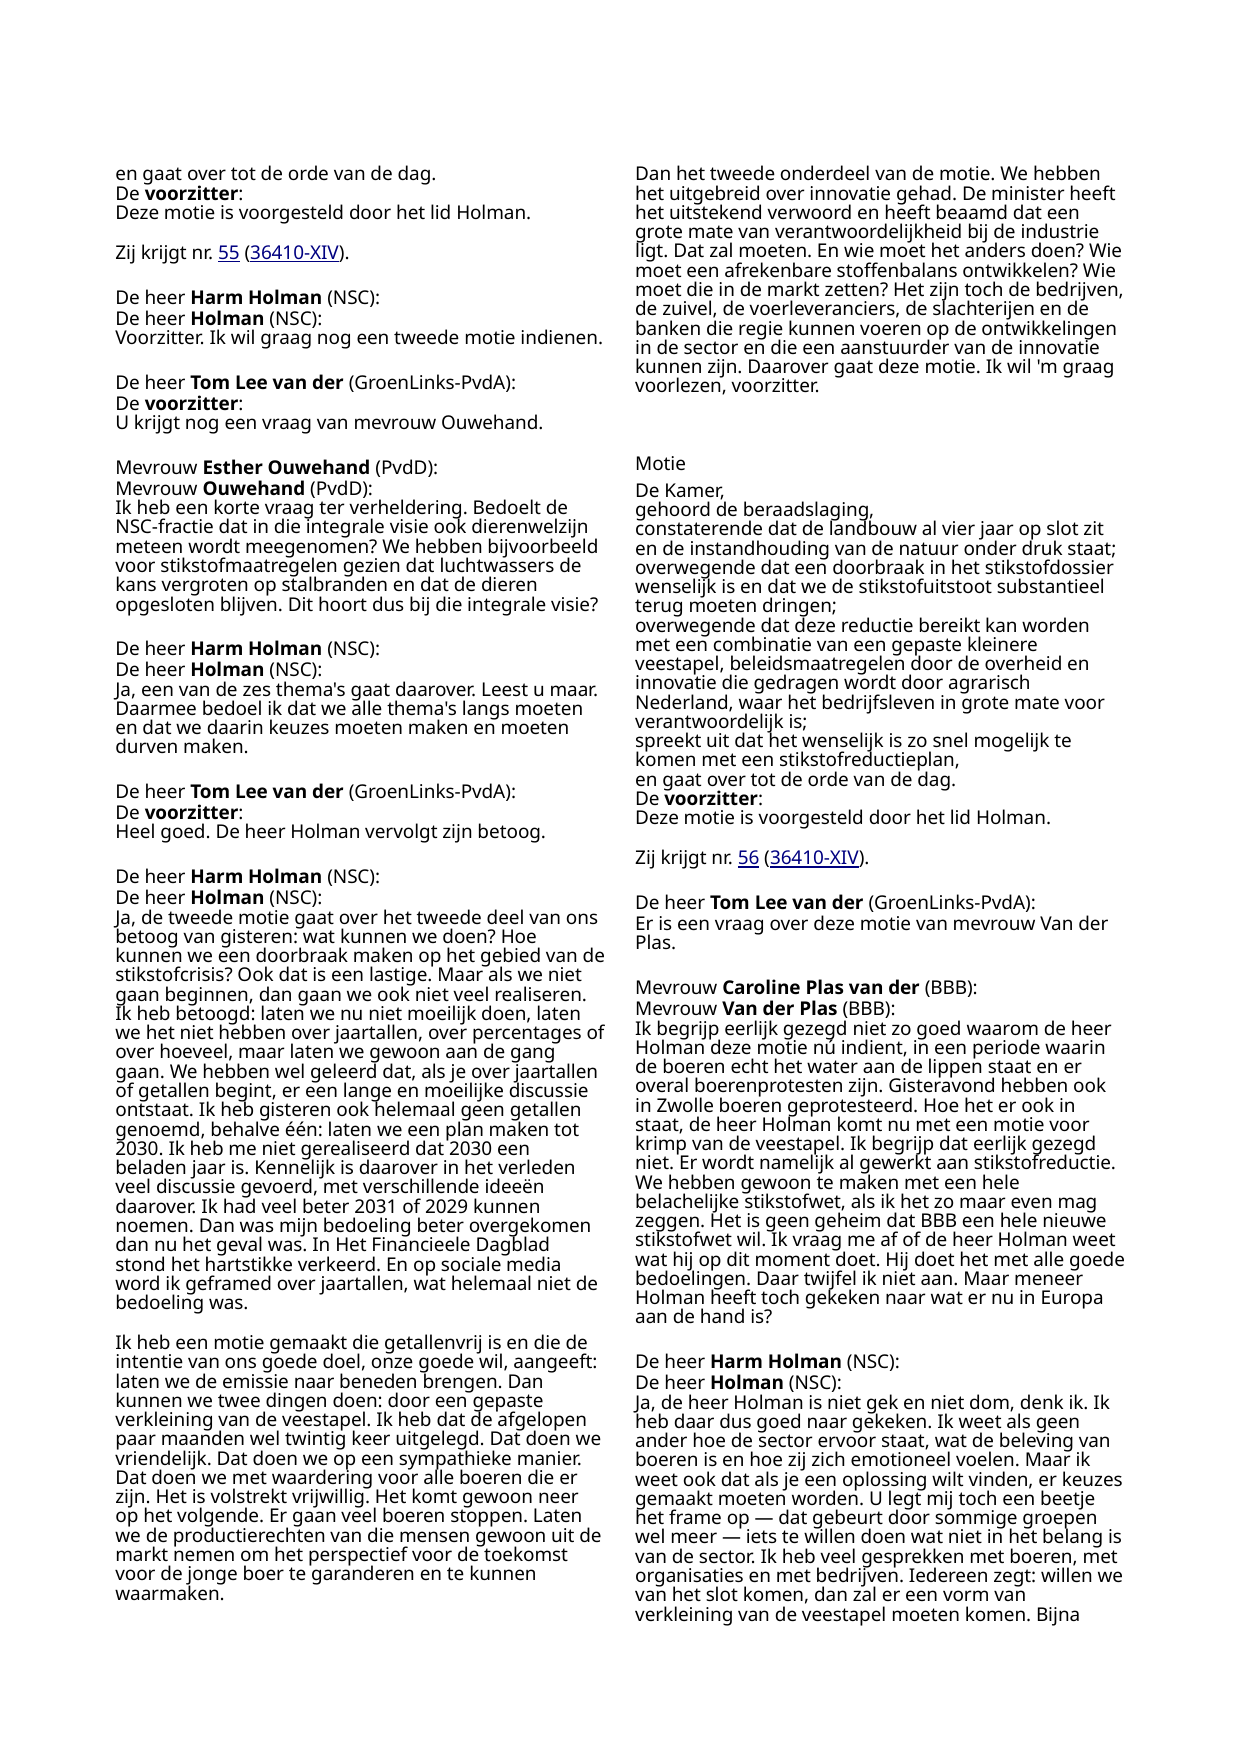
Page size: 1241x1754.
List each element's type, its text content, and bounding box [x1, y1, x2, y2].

text De heer Harm Holman (NSC): [115, 864, 605, 889]
text Ik heb een motie gemaakt die getallenvrij is en die de intentie van ons goede doel, onze goede wil, aangeeft: laten we de emissie naar beneden brengen. Dan kunnen we twee dingen doen: door een gepaste verkleining van de veestapel. Ik heb dat de afgelopen paar maanden wel twintig keer uitgelegd. Dat doen we vriendelijk. Dat doen we op een sympathieke manier. Dat doen we met waardering voor alle boeren die er zijn. Het is volstrekt vrijwillig. Het komt gewoon neer op het volgende. Er gaan veel boeren stoppen. Laten we de productierechten van die mensen gewoon uit de markt nemen om het perspectief voor de toekomst voor de jonge boer te garanderen en te kunnen waarmaken. [115, 1334, 605, 1604]
text De Kamer, [635, 482, 1125, 501]
text spreekt uit dat het wenselijk is zo snel mogelijk te komen met een stikstofreductieplan, [635, 732, 1125, 771]
text Ja, een van de zes thema's gaat daarover. Leest u maar. Daarmee bedoel ik dat we alle thema's langs moeten en dat we daarin keuzes moeten maken en moeten durven maken. [115, 681, 605, 758]
text Voorzitter. Ik wil graag nog een tweede motie indienen. [115, 329, 605, 348]
text Deze motie is voorgesteld door het lid Holman. [115, 204, 605, 223]
text Motie [635, 450, 1125, 476]
text Mevrouw Esther Ouwehand (PvdD): [115, 454, 605, 480]
text Mevrouw Ouwehand (PvdD): [115, 480, 605, 499]
text gehoord de beraadslaging, [635, 501, 1125, 520]
text De heer Harm Holman (NSC): [635, 1349, 1125, 1374]
text De heer Tom Lee van der (GroenLinks-PvdA): [115, 778, 605, 804]
text Ja, de heer Holman is niet gek en niet dom, denk ik. Ik heb daar dus goed naar gekeken. Ik weet als geen ander hoe de sector ervoor staat, wat de beleving van boeren is en hoe zij zich emotioneel voelen. Maar ik weet ook dat als je een oplossing wilt vinden, er keuzes gemaakt moeten worden. U legt mij toch een beetje het frame op — dat gebeurt door sommige groepen wel meer — iets te willen doen wat niet in het belang is van de sector. Ik heb veel gesprekken met boeren, met organisaties en met bedrijven. Iedereen zegt: willen we van het slot komen, dan zal er een vorm van verkleining van de veestapel moeten komen. Bijna [635, 1394, 1125, 1625]
text Mevrouw Caroline Plas van der (BBB): [635, 974, 1125, 1000]
text Ja, de tweede motie gaat over het tweede deel van ons betoog van gisteren: wat kunnen we doen? Hoe kunnen we een doorbraak maken op het gebied van de stikstofcrisis? Ook dat is een lastige. Maar als we niet gaan beginnen, dan gaan we ook niet veel realiseren. Ik heb betoogd: laten we nu niet moeilijk doen, laten we het niet hebben over jaartallen, over percentages of over hoeveel, maar laten we gewoon aan de gang gaan. We hebben wel geleerd dat, als je over jaartallen of getallen begint, er een lange en moeilijke discussie ontstaat. Ik heb gisteren ook helemaal geen getallen genoemd, behalve één: laten we een plan maken tot 2030. Ik heb me niet gerealiseerd dat 2030 een beladen jaar is. Kennelijk is daarover in het verleden veel discussie gevoerd, met verschillende ideeën daarover. Ik had veel beter 2031 of 2029 kunnen noemen. Dan was mijn bedoeling beter overgekomen dan nu het geval was. In Het Financieele Dagblad stond het hartstikke verkeerd. En op sociale media word ik geframed over jaartallen, wat helemaal niet de bedoeling was. [115, 909, 605, 1313]
text De heer Harm Holman (NSC): [115, 636, 605, 661]
text en gaat over tot de orde van de dag. [635, 771, 1125, 790]
text De heer Holman (NSC): [115, 889, 605, 909]
text De heer Holman (NSC): [635, 1374, 1125, 1394]
text De heer Tom Lee van der (GroenLinks-PvdA): [635, 889, 1125, 915]
text en gaat over tot de orde van de dag. [115, 165, 605, 184]
text constaterende dat de landbouw al vier jaar op slot zit en de instandhouding van de natuur onder druk staat; [635, 520, 1125, 559]
text De voorzitter: [635, 790, 1125, 809]
text De heer Holman (NSC): [115, 661, 605, 681]
text De heer Tom Lee van der (GroenLinks-PvdA): [115, 369, 605, 395]
text Deze motie is voorgesteld door het lid Holman. [635, 809, 1125, 828]
text Heel goed. De heer Holman vervolgt zijn betoog. [115, 823, 605, 843]
text De heer Harm Holman (NSC): [115, 284, 605, 310]
text Zij krijgt nr. 55 (36410-XIV). [115, 244, 605, 263]
text U krijgt nog een vraag van mevrouw Ouwehand. [115, 414, 605, 433]
text De voorzitter: [115, 804, 605, 823]
text Mevrouw Van der Plas (BBB): [635, 1000, 1125, 1019]
text overwegende dat deze reductie bereikt kan worden met een combinatie van een gepaste kleinere veestapel, beleidsmaatregelen door de overheid en innovatie die gedragen wordt door agrarisch Nederland, waar het bedrijfsleven in grote mate voor verantwoordelijk is; [635, 617, 1125, 732]
text Er is een vraag over deze motie van mevrouw Van der Plas. [635, 915, 1125, 954]
text De heer Holman (NSC): [115, 310, 605, 329]
text Ik begrijp eerlijk gezegd niet zo goed waarom de heer Holman deze motie nú indient, in een periode waarin de boeren echt het water aan de lippen staat en er overal boerenprotesten zijn. Gisteravond hebben ook in Zwolle boeren geprotesteerd. Hoe het er ook in staat, de heer Holman komt nu met een motie voor krimp van de veestapel. Ik begrijp dat eerlijk gezegd niet. Er wordt namelijk al gewerkt aan stikstofreductie. We hebben gewoon te maken met een hele belachelijke stikstofwet, als ik het zo maar even mag zeggen. Het is geen geheim dat BBB een hele nieuwe stikstofwet wil. Ik vraag me af of de heer Holman weet wat hij op dit moment doet. Hij doet het met alle goede bedoelingen. Daar twijfel ik niet aan. Maar meneer Holman heeft toch gekeken naar wat er nu in Europa aan de hand is? [635, 1019, 1125, 1328]
text Zij krijgt nr. 56 (36410-XIV). [635, 849, 1125, 868]
text Ik heb een korte vraag ter verheldering. Bedoelt de NSC-fractie dat in die integrale visie ook dierenwelzijn meteen wordt meegenomen? We hebben bijvoorbeeld voor stikstofmaatregelen gezien dat luchtwassers de kans vergroten op stalbranden en dat de dieren opgesloten blijven. Dit hoort dus bij die integrale visie? [115, 499, 605, 615]
text overwegende dat een doorbraak in het stikstofdossier wenselijk is en dat we de stikstofuitstoot substantieel terug moeten dringen; [635, 559, 1125, 617]
text Dan het tweede onderdeel van de motie. We hebben het uitgebreid over innovatie gehad. De minister heeft het uitstekend verwoord en heeft beaamd dat een grote mate van verantwoordelijkheid bij de industrie ligt. Dat zal moeten. En wie moet het anders doen? Wie moet een afrekenbare stoffenbalans ontwikkelen? Wie moet die in de markt zetten? Het zijn toch de bedrijven, de zuivel, de voerleveranciers, de slachterijen en de banken die regie kunnen voeren op de ontwikkelingen in de sector en die een aanstuurder van de innovatie kunnen zijn. Daarover gaat deze motie. Ik wil 'm graag voorlezen, voorzitter. [635, 165, 1125, 397]
text De voorzitter: [115, 395, 605, 414]
text De voorzitter: [115, 184, 605, 204]
